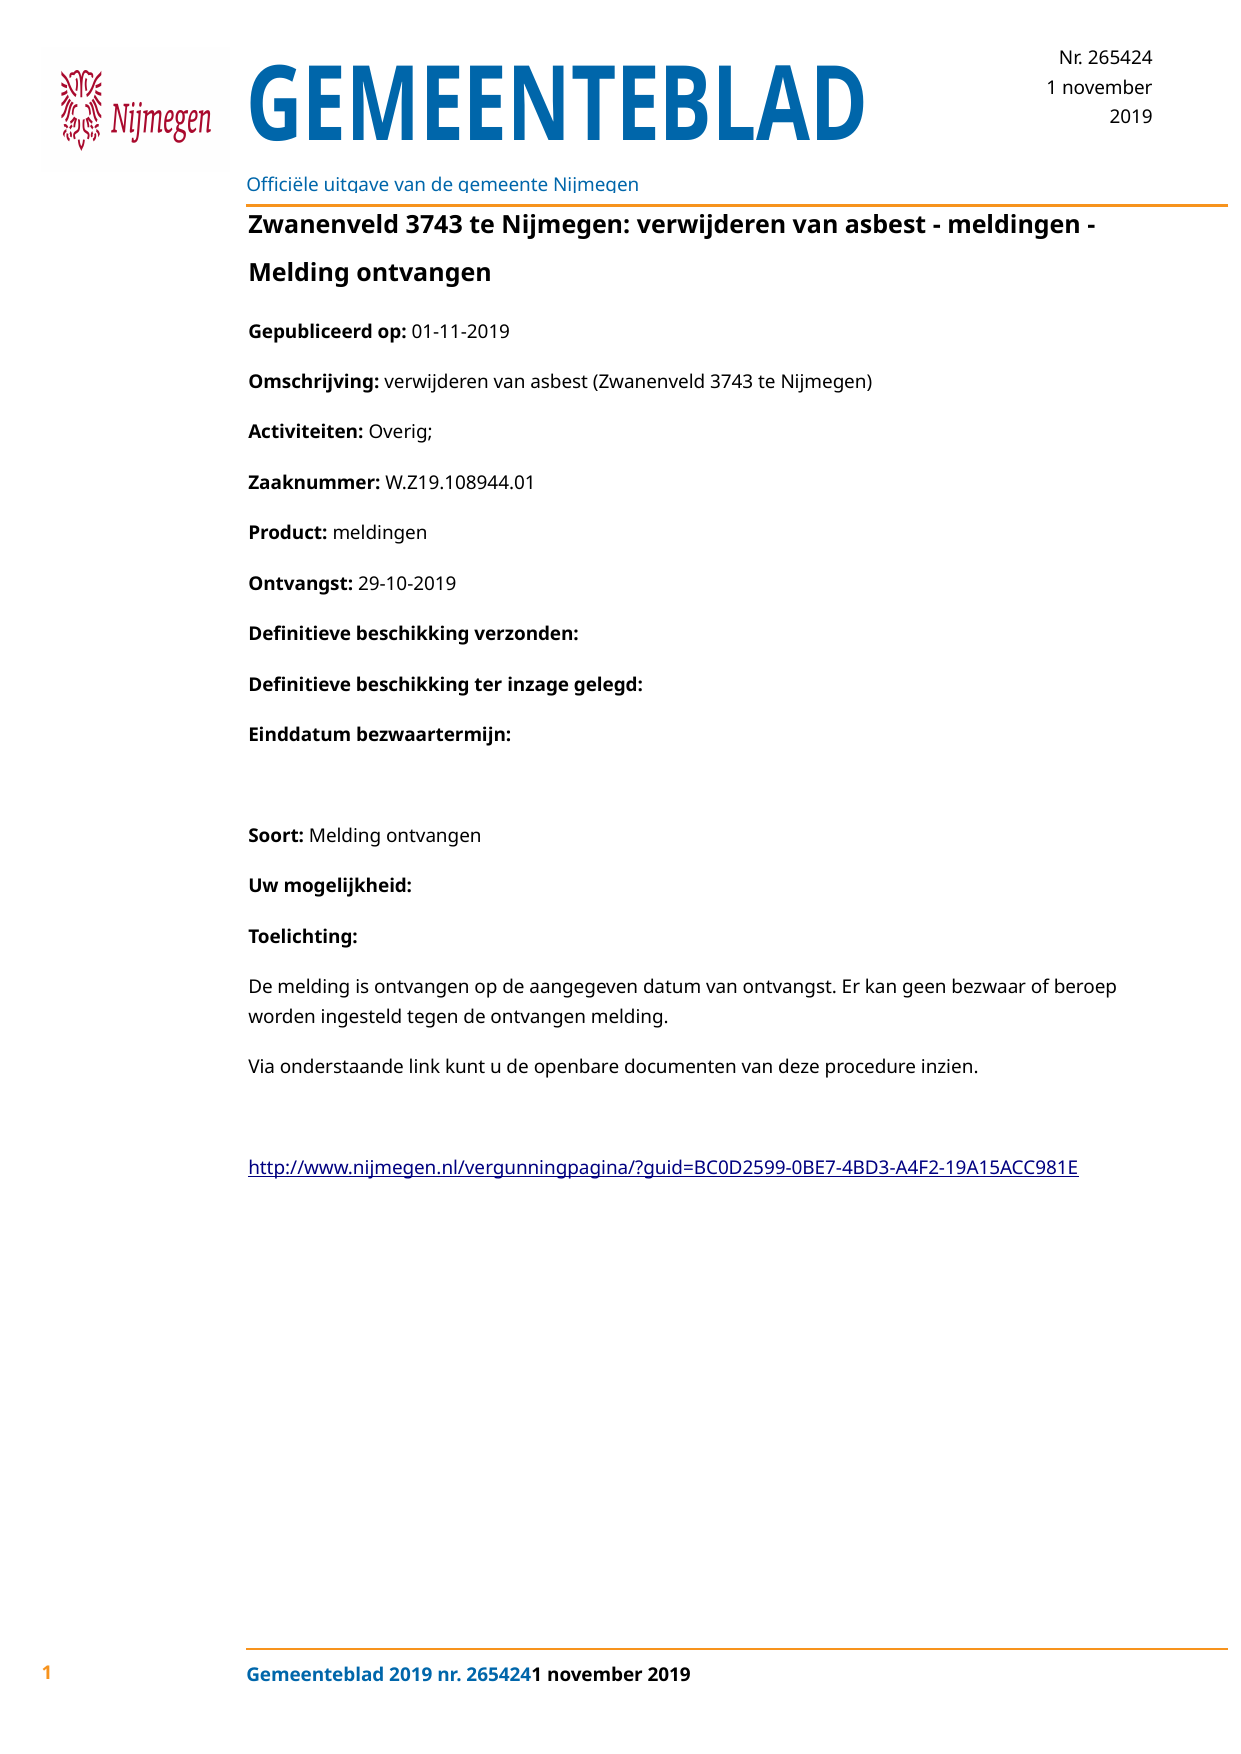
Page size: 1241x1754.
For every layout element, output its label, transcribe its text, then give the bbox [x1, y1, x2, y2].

text Gepubliceerd op: 01-11-2019 [248, 318, 1152, 344]
text Ontvangst: 29-10-2019 [248, 570, 1152, 596]
picture [41, 47, 231, 172]
text Definitieve beschikking ter inzage gelegd: [248, 671, 1152, 697]
text Zwanenveld 3743 te Nijmegen: verwijderen van asbest - meldingen - Melding ontvangen [248, 207, 1152, 288]
text Activiteiten: Overig; [248, 419, 1152, 444]
text Omschrijving: verwijderen van asbest (Zwanenveld 3743 te Nijmegen) [248, 368, 1152, 394]
text Einddatum bezwaartermijn: [248, 721, 1152, 747]
text http://www.nijmegen.nl/vergunningpagina/?guid=BC0D2599-0BE7-4BD3-A4F2-19A15ACC981E [248, 1154, 1152, 1180]
text Product: meldingen [248, 519, 1152, 545]
text Zaaknummer: W.Z19.108944.01 [248, 469, 1152, 495]
text De melding is ontvangen op de aangegeven datum van ontvangst. Er kan geen bezwaar of beroep worden ingesteld tegen de ontvangen melding. [248, 973, 1152, 1029]
text Uw mogelijkheid: [248, 872, 1152, 898]
text Soort: Melding ontvangen [248, 822, 1152, 848]
text Toelichting: [248, 923, 1152, 949]
text Via onderstaande link kunt u de openbare documenten van deze procedure inzien. [248, 1053, 1152, 1079]
text Definitieve beschikking verzonden: [248, 620, 1152, 646]
